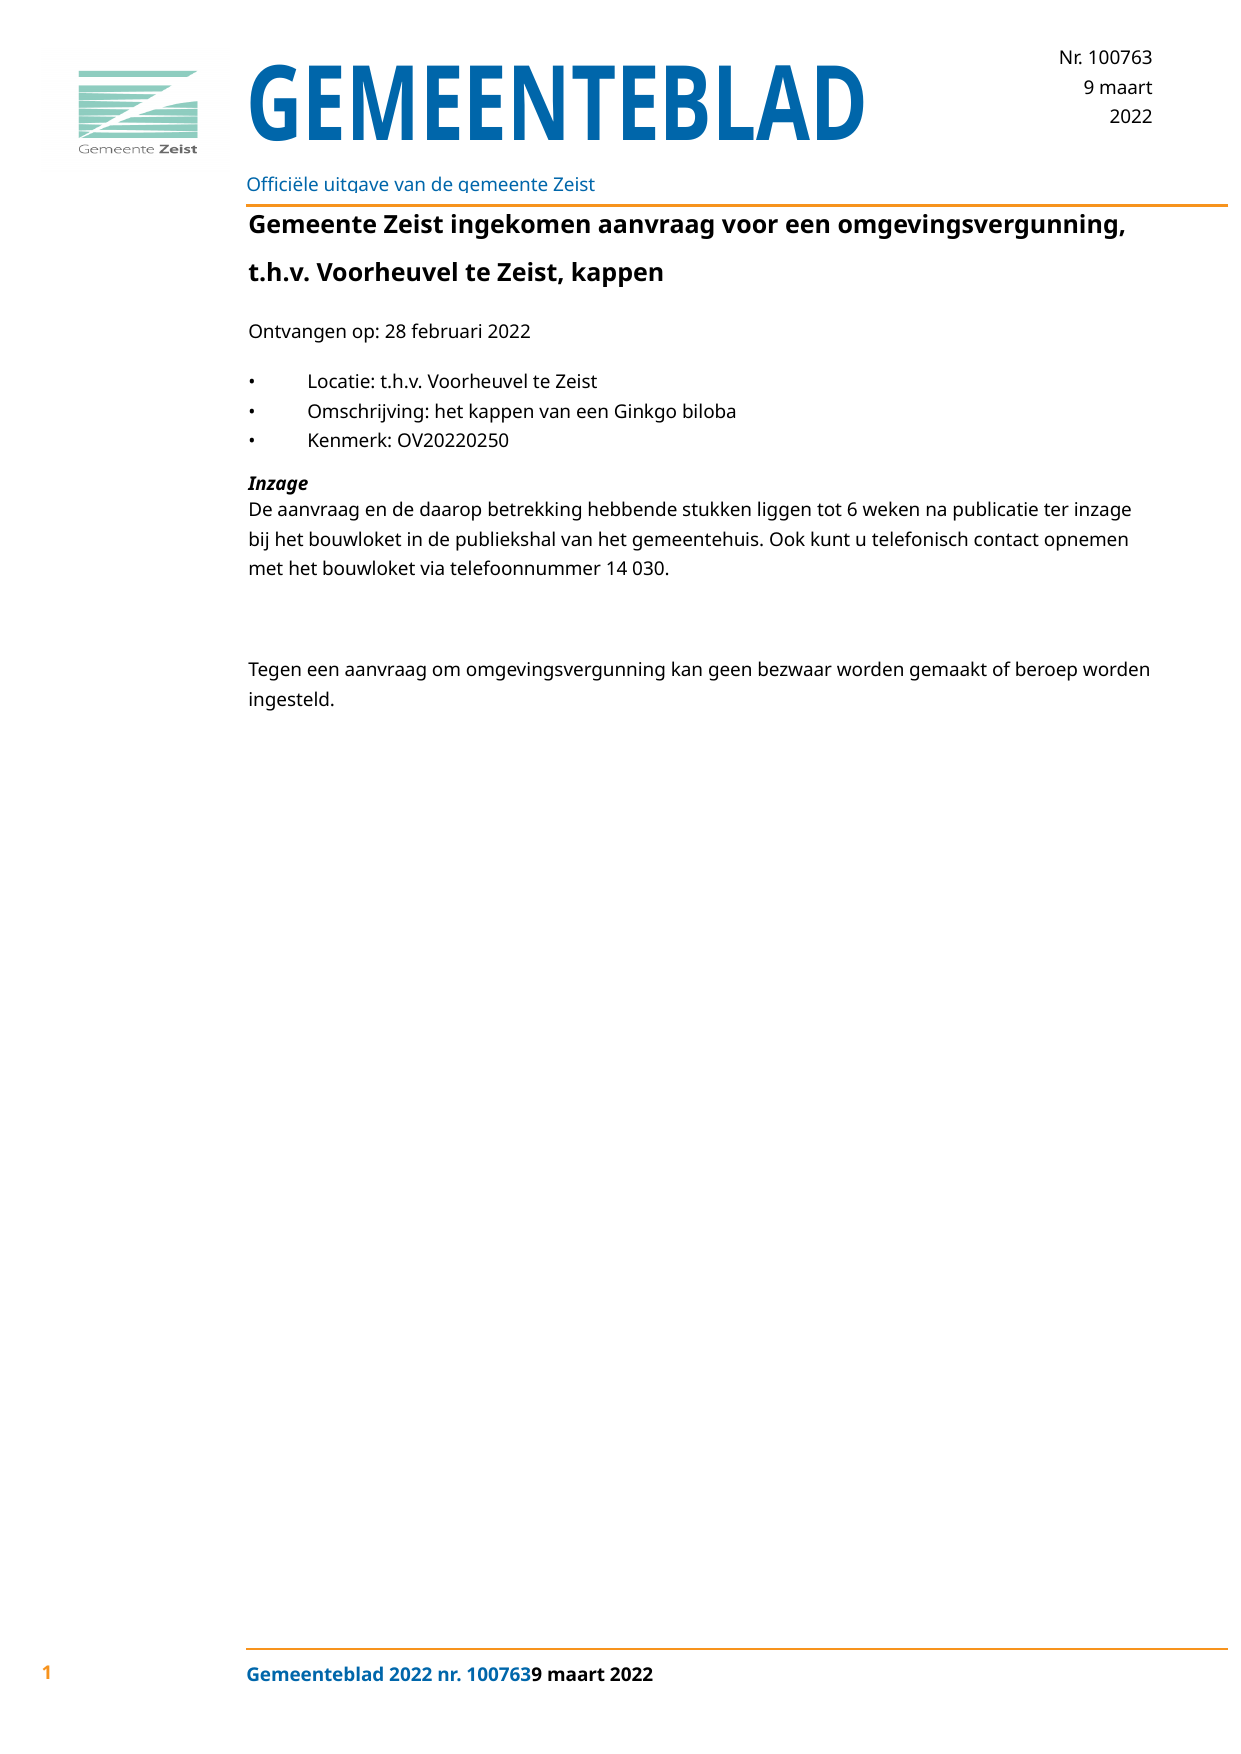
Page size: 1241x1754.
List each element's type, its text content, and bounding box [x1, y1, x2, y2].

list Kenmerk: OV20220250 [248, 427, 1152, 453]
text Tegen een aanvraag om omgevingsvergunning kan geen bezwaar worden gemaakt of beroep worden ingesteld. [248, 656, 1152, 712]
text Ontvangen op: 28 februari 2022 [248, 318, 1152, 344]
text De aanvraag en de daarop betrekking hebbende stukken liggen tot 6 weken na publicatie ter inzage bij het bouwloket in de publiekshal van het gemeentehuis. Ook kunt u telefonisch contact opnemen met het bouwloket via telefoonnummer 14 030. [248, 496, 1152, 581]
picture [41, 47, 231, 172]
list Omschrijving: het kappen van een Ginkgo biloba [248, 398, 1152, 424]
text Gemeente Zeist ingekomen aanvraag voor een omgevingsvergunning, t.h.v. Voorheuvel te Zeist, kappen [248, 207, 1152, 288]
list Locatie: t.h.v. Voorheuvel te Zeist [248, 368, 1152, 394]
text Inzage [248, 471, 1152, 496]
